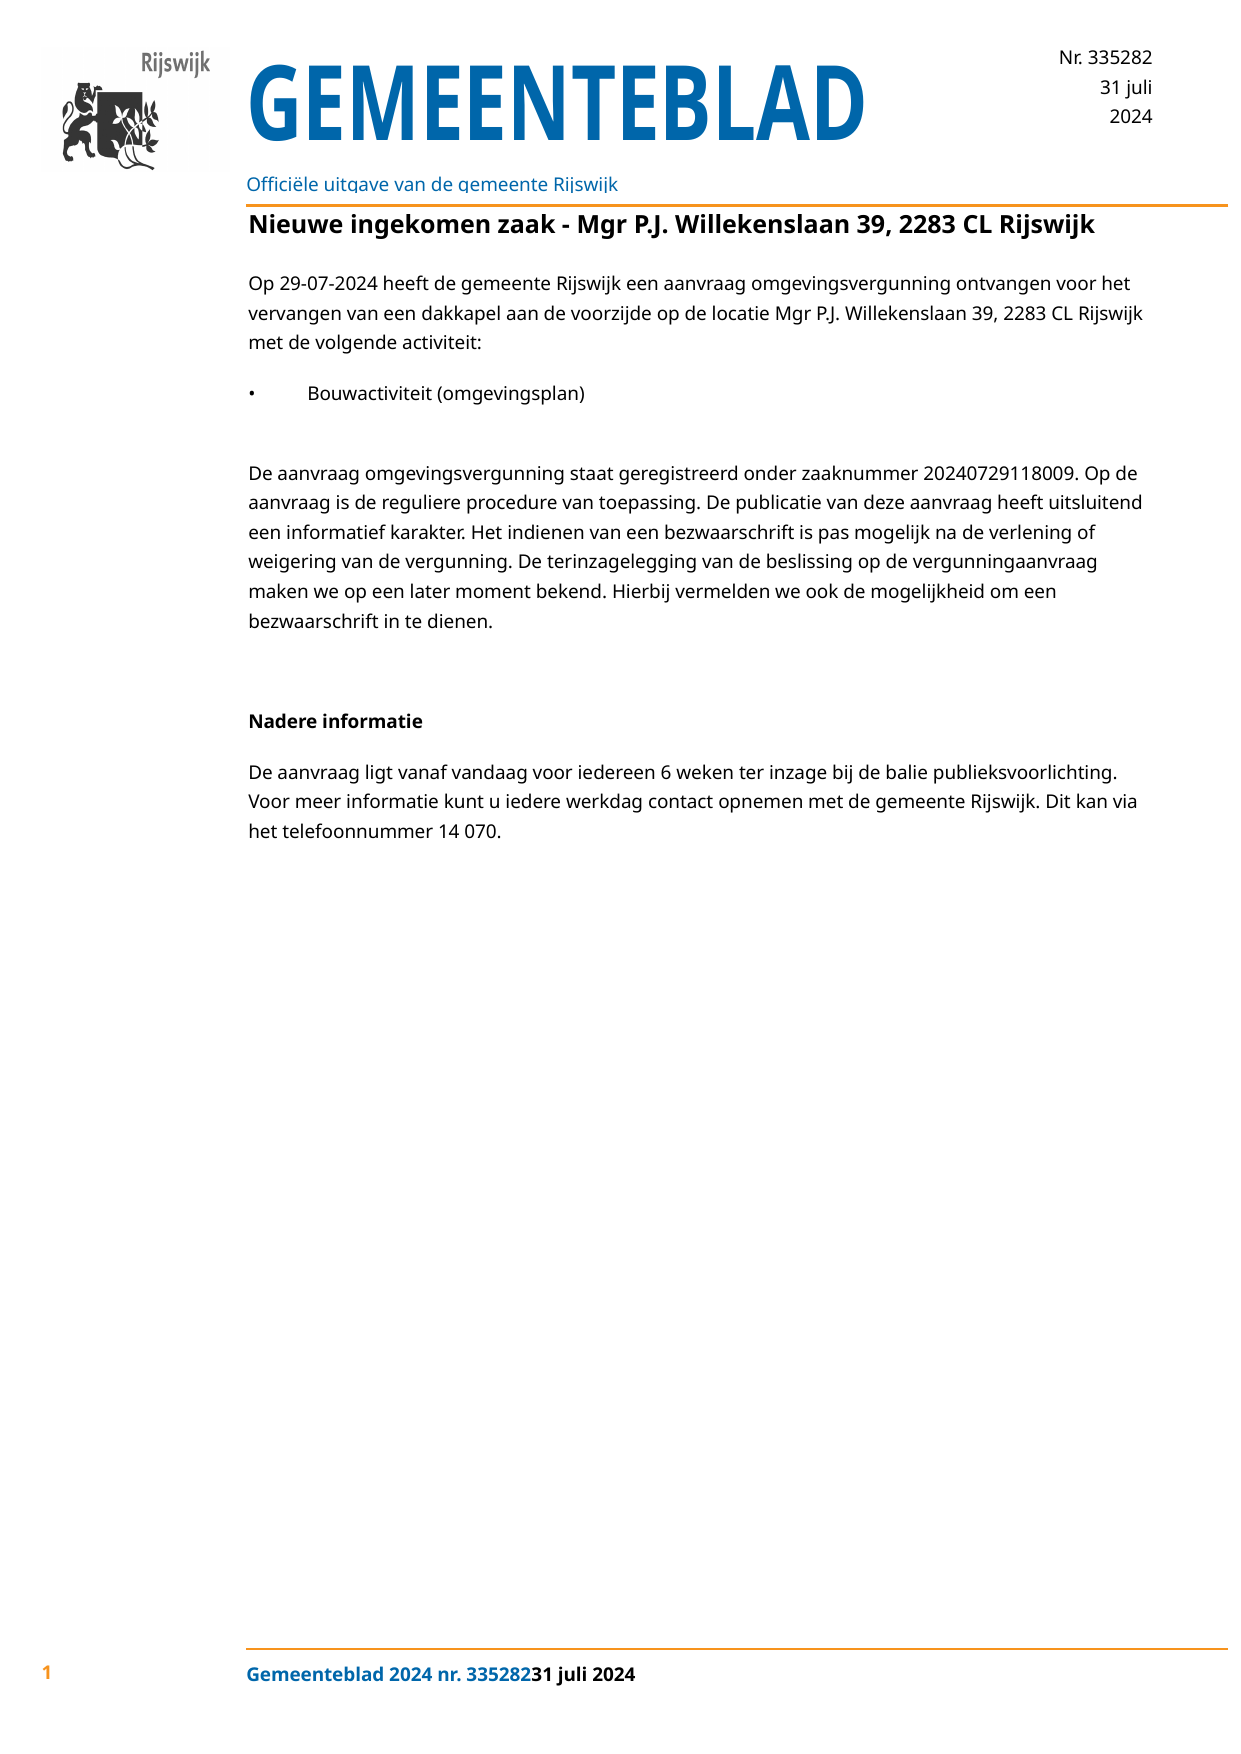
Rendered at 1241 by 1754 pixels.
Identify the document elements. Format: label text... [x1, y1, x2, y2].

text Nieuwe ingekomen zaak - Mgr P.J. Willekenslaan 39, 2283 CL Rijswijk [248, 207, 1152, 241]
picture [41, 47, 231, 172]
text De aanvraag ligt vanaf vandaag voor iedereen 6 weken ter inzage bij de balie publieksvoorlichting. Voor meer informatie kunt u iedere werkdag contact opnemen met de gemeente Rijswijk. Dit kan via het telefoonnummer 14 070. [248, 759, 1152, 844]
list Bouwactiviteit (omgevingsplan) [248, 380, 1152, 406]
text De aanvraag omgevingsvergunning staat geregistreerd onder zaaknummer 20240729118009. Op de aanvraag is de reguliere procedure van toepassing. De publicatie van deze aanvraag heeft uitsluitend een informatief karakter. Het indienen van een bezwaarschrift is pas mogelijk na de verlening of weigering van de vergunning. De terinzagelegging van de beslissing op de vergunningaanvraag maken we op een later moment bekend. Hierbij vermelden we ook de mogelijkheid om een bezwaarschrift in te dienen. [248, 460, 1152, 633]
text Op 29-07-2024 heeft de gemeente Rijswijk een aanvraag omgevingsvergunning ontvangen voor het vervangen van een dakkapel aan de voorzijde op de locatie Mgr P.J. Willekenslaan 39, 2283 CL Rijswijk met de volgende activiteit: [248, 270, 1152, 355]
text Nadere informatie [248, 709, 1152, 734]
